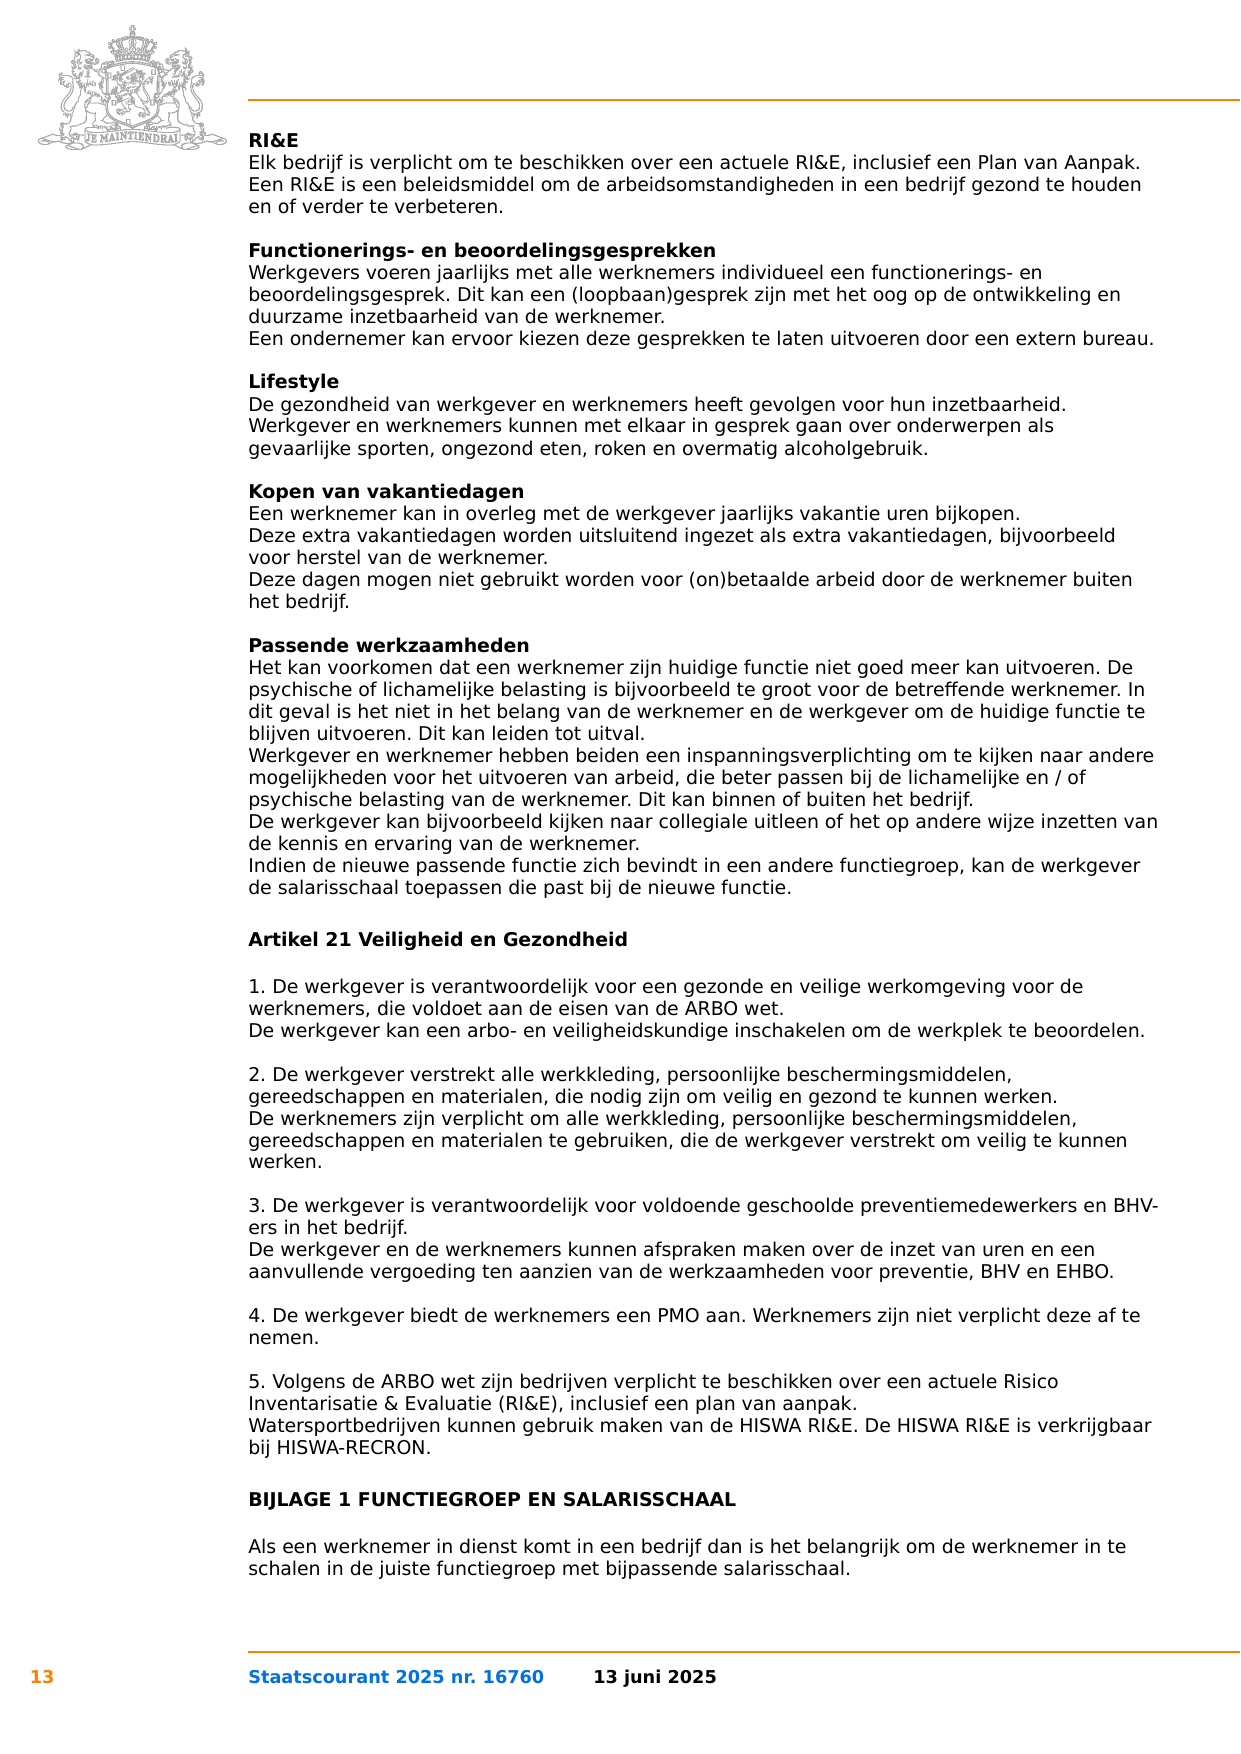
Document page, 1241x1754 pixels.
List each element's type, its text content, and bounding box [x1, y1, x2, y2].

text 4. De werkgever biedt de werknemers een PMO aan. Werknemers zijn niet verplicht deze af te nemen. [248, 1305, 1163, 1349]
text Werkgevers voeren jaarlijks met alle werknemers individueel een functionerings- en beoordelingsgesprek. Dit kan een (loopbaan)gesprek zijn met het oog op de ontwikkeling en duurzame inzetbaarheid van de werknemer. [248, 262, 1163, 328]
text Een RI&E is een beleidsmiddel om de arbeidsomstandigheden in een bedrijf gezond te houden en of verder te verbeteren. [248, 174, 1163, 218]
text Een ondernemer kan ervoor kiezen deze gesprekken te laten uitvoeren door een extern bureau. [248, 328, 1163, 349]
text Elk bedrijf is verplicht om te beschikken over een actuele RI&E, inclusief een Plan van Aanpak. [248, 152, 1163, 174]
text Indien de nieuwe passende functie zich bevindt in een andere functiegroep, kan de werkgever de salarisschaal toepassen die past bij de nieuwe functie. [248, 855, 1163, 899]
subtitle Kopen van vakantiedagen [248, 481, 1163, 503]
text Het kan voorkomen dat een werknemer zijn huidige functie niet goed meer kan uitvoeren. De psychische of lichamelijke belasting is bijvoorbeeld te groot voor de betreffende werknemer. In dit geval is het niet in het belang van de werknemer en de werkgever om de huidige functie te blijven uitvoeren. Dit kan leiden tot uitval. [248, 657, 1163, 745]
subtitle RI&E [248, 130, 1163, 152]
text Als een werknemer in dienst komt in een bedrijf dan is het belangrijk om de werknemer in te schalen in de juiste functiegroep met bijpassende salarisschaal. [248, 1536, 1163, 1580]
text De gezondheid van werkgever en werknemers heeft gevolgen voor hun inzetbaarheid. Werkgever en werknemers kunnen met elkaar in gesprek gaan over onderwerpen als gevaarlijke sporten, ongezond eten, roken en overmatig alcoholgebruik. [248, 393, 1163, 459]
text De werknemers zijn verplicht om alle werkkleding, persoonlijke beschermingsmiddelen, gereedschappen en materialen te gebruiken, die de werkgever verstrekt om veilig te kunnen werken. [248, 1107, 1163, 1173]
subtitle Passende werkzaamheden [248, 635, 1163, 657]
text De werkgever en de werknemers kunnen afspraken maken over de inzet van uren en een aanvullende vergoeding ten aanzien van de werkzaamheden voor preventie, BHV en EHBO. [248, 1239, 1163, 1283]
text Deze dagen mogen niet gebruikt worden voor (on)betaalde arbeid door de werknemer buiten het bedrijf. [248, 569, 1163, 613]
text De werkgever kan bijvoorbeeld kijken naar collegiale uitleen of het op andere wijze inzetten van de kennis en ervaring van de werknemer. [248, 811, 1163, 855]
text Deze extra vakantiedagen worden uitsluitend ingezet als extra vakantiedagen, bijvoorbeeld voor herstel van de werknemer. [248, 525, 1163, 569]
text Werkgever en werknemer hebben beiden een inspanningsverplichting om te kijken naar andere mogelijkheden voor het uitvoeren van arbeid, die beter passen bij de lichamelijke en / of psychische belasting van de werknemer. Dit kan binnen of buiten het bedrijf. [248, 745, 1163, 811]
picture [38, 25, 227, 150]
text 2. De werkgever verstrekt alle werkkleding, persoonlijke beschermingsmiddelen, gereedschappen en materialen, die nodig zijn om veilig en gezond te kunnen werken. [248, 1063, 1163, 1107]
subtitle BIJLAGE 1 FUNCTIEGROEP EN SALARISSCHAAL [248, 1489, 1163, 1511]
subtitle Artikel 21 Veiligheid en Gezondheid [248, 929, 1163, 951]
text 3. De werkgever is verantwoordelijk voor voldoende geschoolde preventiemedewerkers en BHV-ers in het bedrijf. [248, 1195, 1163, 1239]
text 5. Volgens de ARBO wet zijn bedrijven verplicht te beschikken over een actuele Risico Inventarisatie & Evaluatie (RI&E), inclusief een plan van aanpak. [248, 1371, 1163, 1415]
subtitle Lifestyle [248, 371, 1163, 393]
text 1. De werkgever is verantwoordelijk voor een gezonde en veilige werkomgeving voor de werknemers, die voldoet aan de eisen van de ARBO wet. [248, 976, 1163, 1020]
text Een werknemer kan in overleg met de werkgever jaarlijks vakantie uren bijkopen. [248, 503, 1163, 525]
subtitle Functionerings- en beoordelingsgesprekken [248, 240, 1163, 262]
text Watersportbedrijven kunnen gebruik maken van de HISWA RI&E. De HISWA RI&E is verkrijgbaar bij HISWA-RECRON. [248, 1415, 1163, 1459]
text De werkgever kan een arbo- en veiligheidskundige inschakelen om de werkplek te beoordelen. [248, 1020, 1163, 1042]
